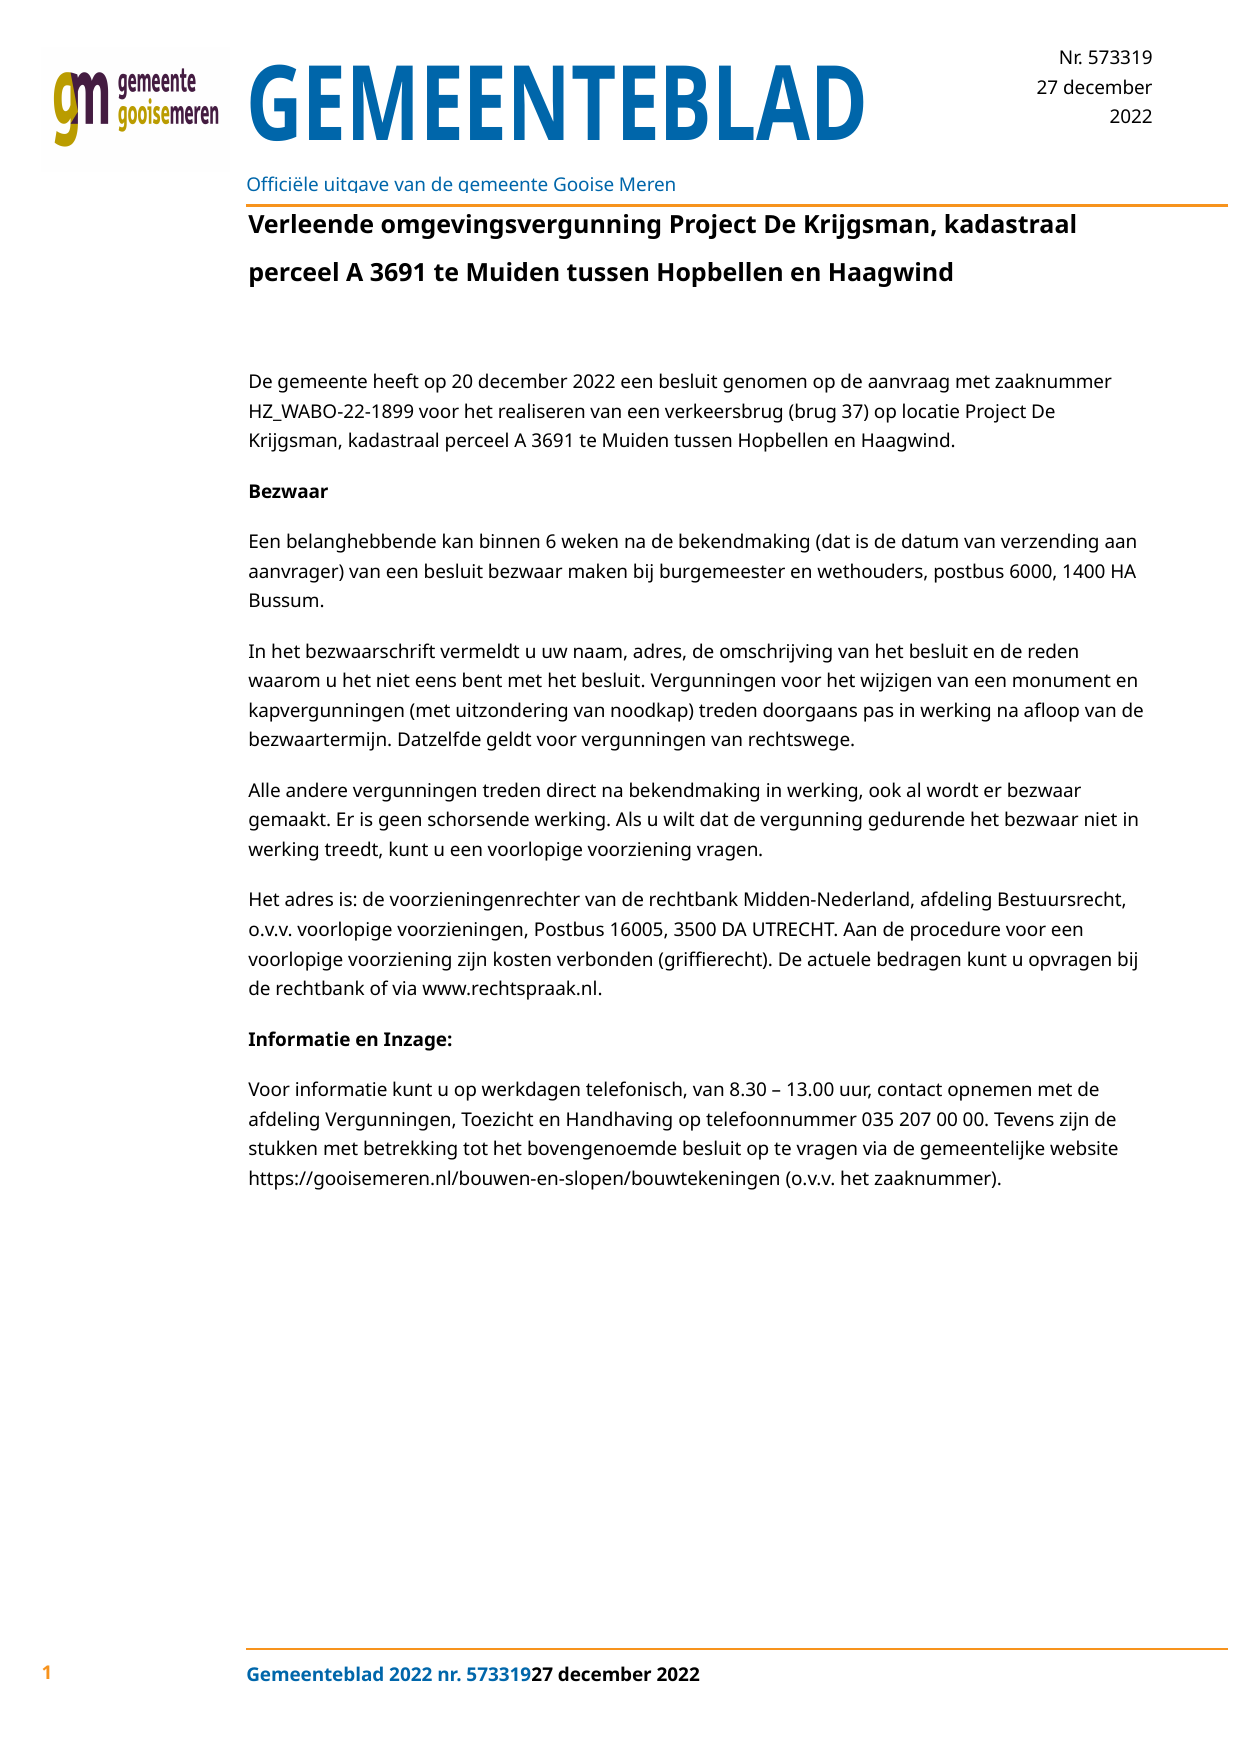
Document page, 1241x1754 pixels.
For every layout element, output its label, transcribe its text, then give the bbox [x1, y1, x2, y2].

text Een belanghebbende kan binnen 6 weken na de bekendmaking (dat is de datum van verzending aan aanvrager) van een besluit bezwaar maken bij burgemeester en wethouders, postbus 6000, 1400 HA Bussum. [248, 528, 1152, 613]
text Bezwaar [248, 478, 1152, 504]
text Voor informatie kunt u op werkdagen telefonisch, van 8.30 – 13.00 uur, contact opnemen met de afdeling Vergunningen, Toezicht en Handhaving op telefoonnummer 035 207 00 00. Tevens zijn de stukken met betrekking tot het bovengenoemde besluit op te vragen via de gemeentelijke website https://gooisemeren.nl/bouwen-en-slopen/bouwtekeningen (o.v.v. het zaaknummer). [248, 1076, 1152, 1191]
picture [41, 47, 231, 172]
text In het bezwaarschrift vermeldt u uw naam, adres, de omschrijving van het besluit en de reden waarom u het niet eens bent met het besluit. Vergunningen voor het wijzigen van een monument en kapvergunningen (met uitzondering van noodkap) treden doorgaans pas in werking na afloop van de bezwaartermijn. Datzelfde geldt voor vergunningen van rechtswege. [248, 638, 1152, 752]
text Alle andere vergunningen treden direct na bekendmaking in werking, ook al wordt er bezwaar gemaakt. Er is geen schorsende werking. Als u wilt dat de vergunning gedurende het bezwaar niet in werking treedt, kunt u een voorlopige voorziening vragen. [248, 777, 1152, 862]
text Het adres is: de voorzieningenrechter van de rechtbank Midden-Nederland, afdeling Bestuursrecht, o.v.v. voorlopige voorzieningen, Postbus 16005, 3500 DA UTRECHT. Aan de procedure voor een voorlopige voorziening zijn kosten verbonden (griffierecht). De actuele bedragen kunt u opvragen bij de rechtbank of via www.rechtspraak.nl. [248, 887, 1152, 1001]
text De gemeente heeft op 20 december 2022 een besluit genomen op de aanvraag met zaaknummer HZ_WABO-22-1899 voor het realiseren van een verkeersbrug (brug 37) op locatie Project De Krijgsman, kadastraal perceel A 3691 te Muiden tussen Hopbellen en Haagwind. [248, 368, 1152, 453]
text Verleende omgevingsvergunning Project De Krijgsman, kadastraal perceel A 3691 te Muiden tussen Hopbellen en Haagwind [248, 207, 1152, 288]
text Informatie en Inzage: [248, 1026, 1152, 1052]
